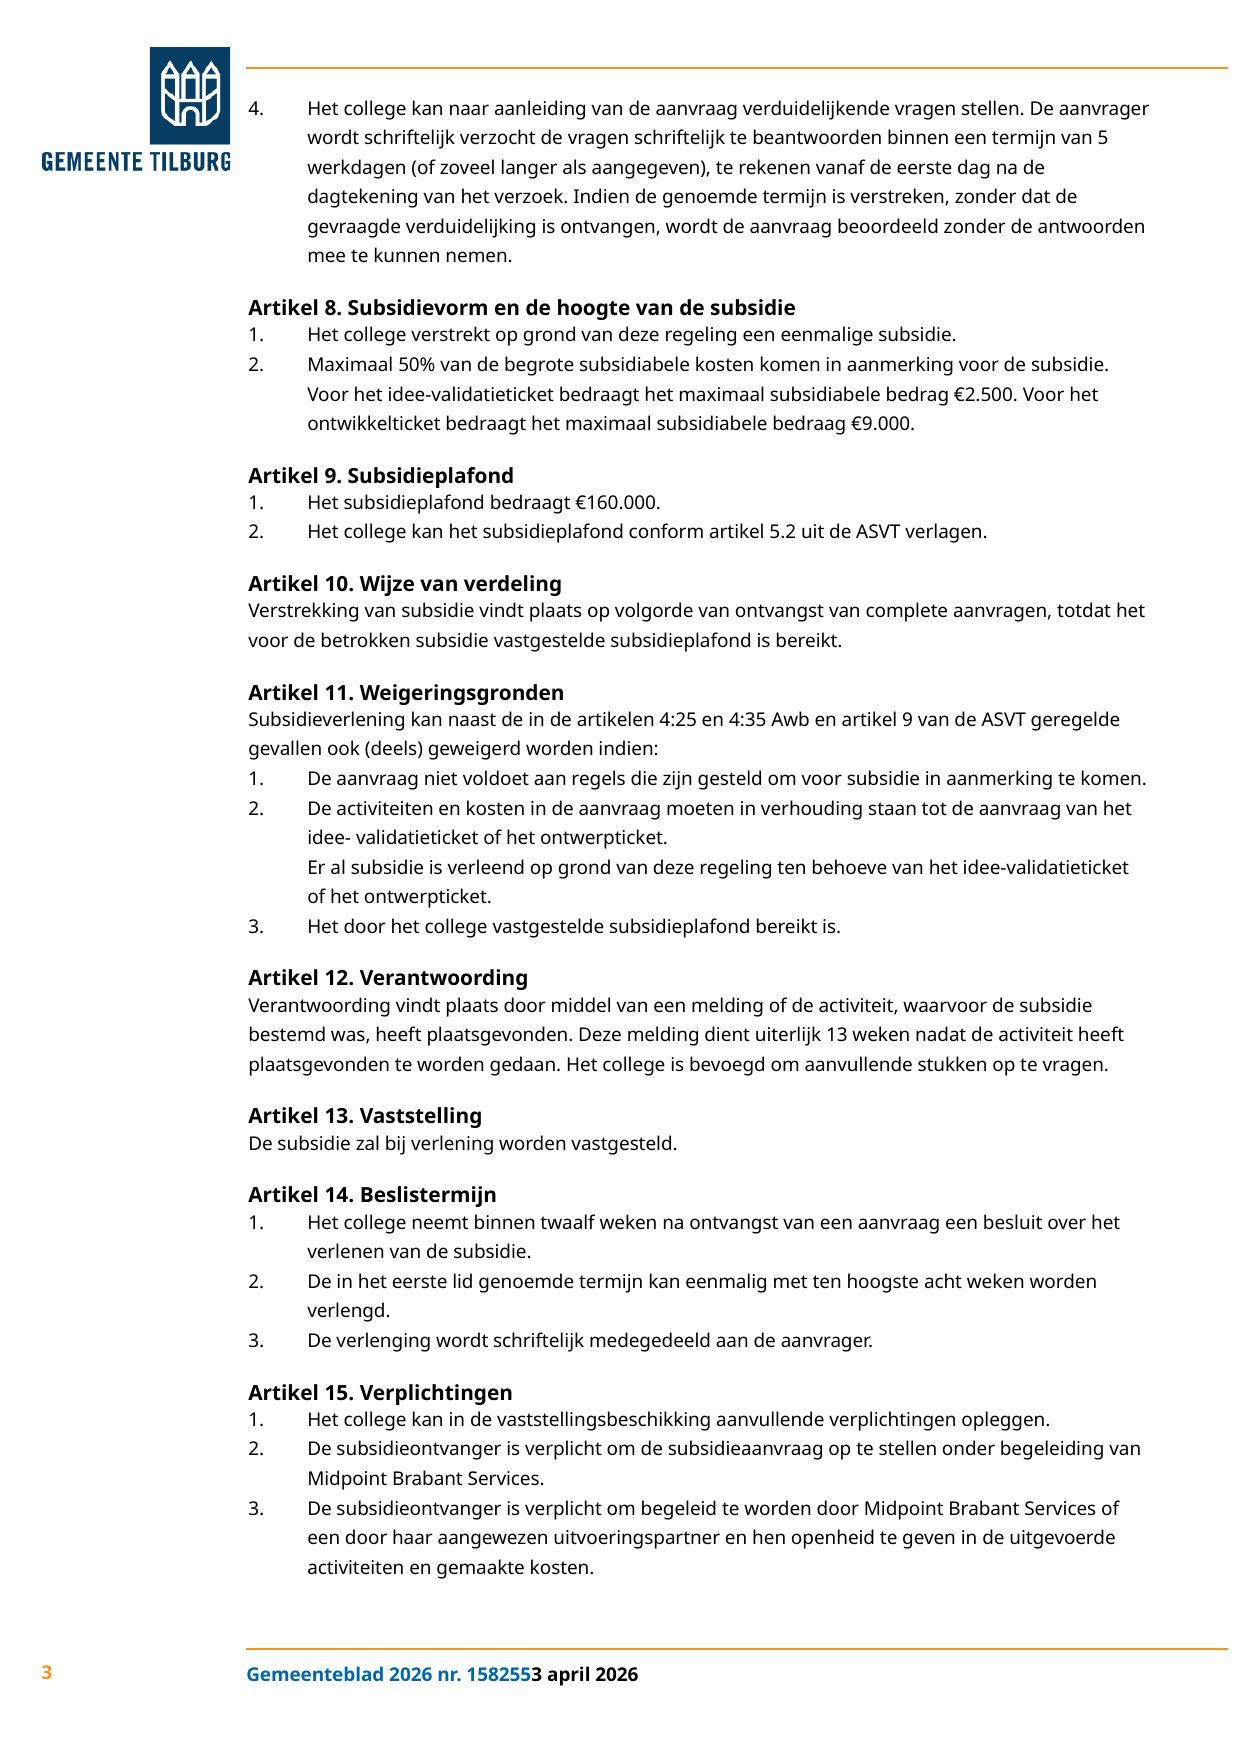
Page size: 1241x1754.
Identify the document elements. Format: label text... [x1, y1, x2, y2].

text Artikel 9. Subsidieplafond [248, 461, 1152, 489]
text Artikel 12. Verantwoording [248, 963, 1152, 992]
list De activiteiten en kosten in de aanvraag moeten in verhouding staan tot de aanvraag van het idee- validatieticket of het ontwerpticket. [248, 795, 1152, 850]
text Artikel 8. Subsidievorm en de hoogte van de subsidie [248, 293, 1152, 322]
text Artikel 11. Weigeringsgronden [248, 678, 1152, 706]
list Het subsidieplafond bedraagt €160.000. [248, 489, 1152, 515]
text Verantwoording vindt plaats door middel van een melding of de activiteit, waarvoor de subsidie bestemd was, heeft plaatsgevonden. Deze melding dient uiterlijk 13 weken nadat de activiteit heeft plaatsgevonden te worden gedaan. Het college is bevoegd om aanvullende stukken op te vragen. [248, 992, 1152, 1077]
list Er al subsidie is verleend op grond van deze regeling ten behoeve van het idee-validatieticket of het ontwerpticket. [248, 854, 1152, 909]
list De verlenging wordt schriftelijk medegedeeld aan de aanvrager. [248, 1327, 1152, 1353]
list Het college verstrekt op grond van deze regeling een eenmalige subsidie. [248, 322, 1152, 347]
text De subsidie zal bij verlening worden vastgesteld. [248, 1130, 1152, 1156]
list Het college kan het subsidieplafond conform artikel 5.2 uit de ASVT verlagen. [248, 519, 1152, 544]
picture [41, 47, 231, 172]
text Artikel 13. Vaststelling [248, 1102, 1152, 1130]
list Het college neemt binnen twaalf weken na ontvangst van een aanvraag een besluit over het verlenen van de subsidie. [248, 1209, 1152, 1264]
list Het door het college vastgestelde subsidieplafond bereikt is. [248, 913, 1152, 939]
list Maximaal 50% van de begrote subsidiabele kosten komen in aanmerking voor de subsidie. Voor het idee-validatieticket bedraagt het maximaal subsidiabele bedrag €2.500. Voor het ontwikkelticket bedraagt het maximaal subsidiabele bedraag €9.000. [248, 351, 1152, 436]
text Verstrekking van subsidie vindt plaats op volgorde van ontvangst van complete aanvragen, totdat het voor de betrokken subsidie vastgestelde subsidieplafond is bereikt. [248, 598, 1152, 653]
list Het college kan in de vaststellingsbeschikking aanvullende verplichtingen opleggen. [248, 1406, 1152, 1432]
text Artikel 15. Verplichtingen [248, 1378, 1152, 1406]
text Artikel 14. Beslistermijn [248, 1180, 1152, 1209]
list De subsidieontvanger is verplicht om de subsidieaanvraag op te stellen onder begeleiding van Midpoint Brabant Services. [248, 1436, 1152, 1491]
list De in het eerste lid genoemde termijn kan eenmalig met ten hoogste acht weken worden verlengd. [248, 1268, 1152, 1323]
list Het college kan naar aanleiding van de aanvraag verduidelijkende vragen stellen. De aanvrager wordt schriftelijk verzocht de vragen schriftelijk te beantwoorden binnen een termijn van 5 werkdagen (of zoveel langer als aangegeven), te rekenen vanaf de eerste dag na de dagtekening van het verzoek. Indien de genoemde termijn is verstreken, zonder dat de gevraagde verduidelijking is ontvangen, wordt de aanvraag beoordeeld zonder de antwoorden mee te kunnen nemen. [248, 95, 1152, 268]
text Subsidieverlening kan naast de in de artikelen 4:25 en 4:35 Awb en artikel 9 van de ASVT geregelde gevallen ook (deels) geweigerd worden indien: [248, 706, 1152, 761]
list De subsidieontvanger is verplicht om begeleid te worden door Midpoint Brabant Services of een door haar aangewezen uitvoeringspartner en hen openheid te geven in de uitgevoerde activiteiten en gemaakte kosten. [248, 1495, 1152, 1580]
list De aanvraag niet voldoet aan regels die zijn gesteld om voor subsidie in aanmerking te komen. [248, 765, 1152, 791]
text Artikel 10. Wijze van verdeling [248, 569, 1152, 598]
